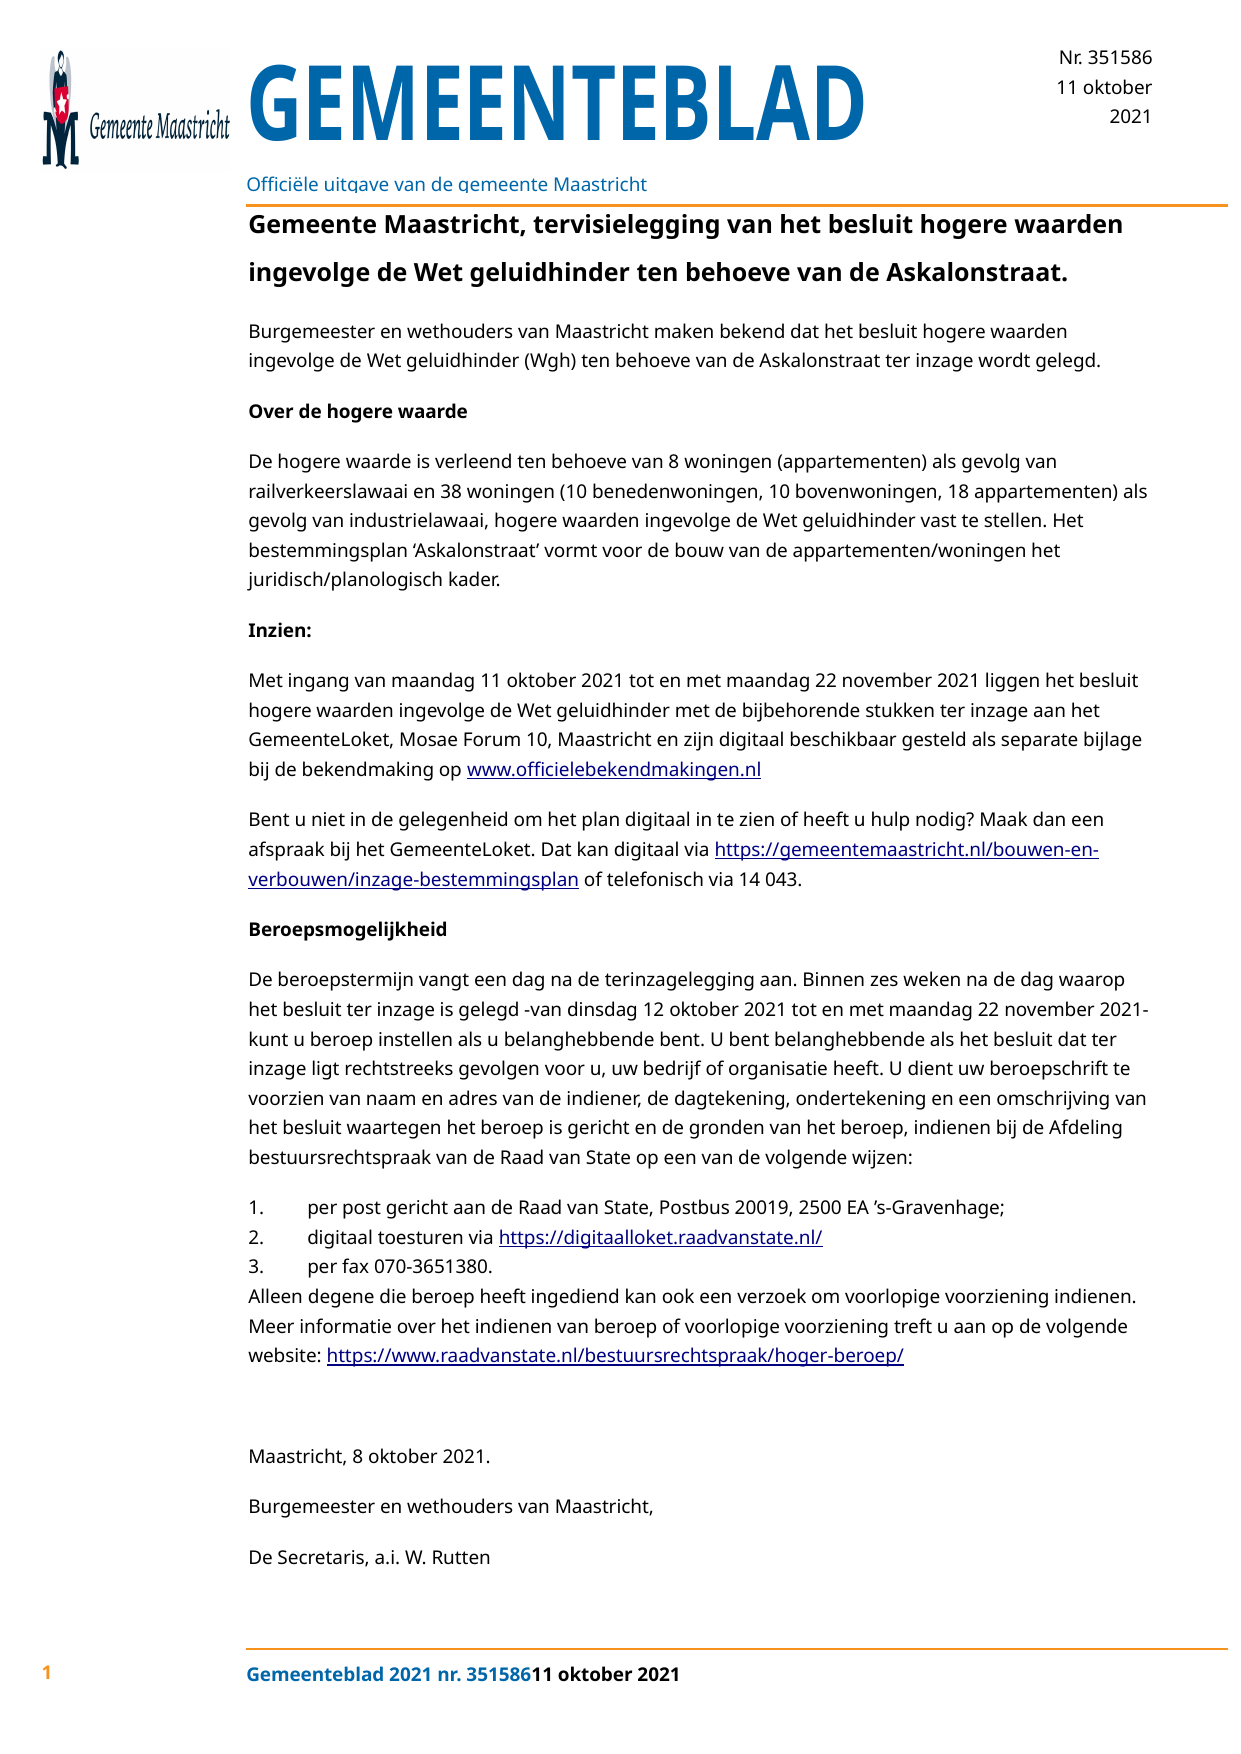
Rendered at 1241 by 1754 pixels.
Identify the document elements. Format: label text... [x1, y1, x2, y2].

text De hogere waarde is verleend ten behoeve van 8 woningen (appartementen) als gevolg van railverkeerslawaai en 38 woningen (10 benedenwoningen, 10 bovenwoningen, 18 appartementen) als gevolg van industrielawaai, hogere waarden ingevolge de Wet geluidhinder vast te stellen. Het bestemmingsplan ‘Askalonstraat’ vormt voor de bouw van de appartementen/woningen het juridisch/planologisch kader. [248, 448, 1152, 592]
text De Secretaris, a.i. W. Rutten [248, 1544, 1152, 1570]
text Met ingang van maandag 11 oktober 2021 tot en met maandag 22 november 2021 liggen het besluit hogere waarden ingevolge de Wet geluidhinder met de bijbehorende stukken ter inzage aan het GemeenteLoket, Mosae Forum 10, Maastricht en zijn digitaal beschikbaar gesteld als separate bijlage bij de bekendmaking op www.officielebekendmakingen.nl [248, 667, 1152, 782]
text Inzien: [248, 617, 1152, 643]
list per fax 070-3651380. [248, 1254, 1152, 1279]
text Burgemeester en wethouders van Maastricht maken bekend dat het besluit hogere waarden ingevolge de Wet geluidhinder (Wgh) ten behoeve van de Askalonstraat ter inzage wordt gelegd. [248, 318, 1152, 373]
list digitaal toesturen via https://digitaalloket.raadvanstate.nl/ [248, 1224, 1152, 1250]
text Bent u niet in de gelegenheid om het plan digitaal in te zien of heeft u hulp nodig? Maak dan een afspraak bij het GemeenteLoket. Dat kan digitaal via https://gemeentemaastricht.nl/bouwen-en-verbouwen/inzage-bestemmingsplan of telefonisch via 14 043. [248, 807, 1152, 892]
text Alleen degene die beroep heeft ingediend kan ook een verzoek om voorlopige voorziening indienen. Meer informatie over het indienen van beroep of voorlopige voorziening treft u aan op de volgende website: https://www.raadvanstate.nl/bestuursrechtspraak/hoger-beroep/ [248, 1283, 1152, 1368]
picture [41, 47, 231, 172]
text Gemeente Maastricht, tervisielegging van het besluit hogere waarden ingevolge de Wet geluidhinder ten behoeve van de Askalonstraat. [248, 207, 1152, 288]
text Maastricht, 8 oktober 2021. [248, 1443, 1152, 1469]
text De beroepstermijn vangt een dag na de terinzagelegging aan. Binnen zes weken na de dag waarop het besluit ter inzage is gelegd -van dinsdag 12 oktober 2021 tot en met maandag 22 november 2021-kunt u beroep instellen als u belanghebbende bent. U bent belanghebbende als het besluit dat ter inzage ligt rechtstreeks gevolgen voor u, uw bedrijf of organisatie heeft. U dient uw beroepschrift te voorzien van naam en adres van de indiener, de dagtekening, ondertekening en een omschrijving van het besluit waartegen het beroep is gericht en de gronden van het beroep, indienen bij de Afdeling bestuursrechtspraak van de Raad van State op een van de volgende wijzen: [248, 967, 1152, 1170]
text Over de hogere waarde [248, 398, 1152, 424]
text Beroepsmogelijkheid [248, 916, 1152, 942]
text Burgemeester en wethouders van Maastricht, [248, 1494, 1152, 1519]
list per post gericht aan de Raad van State, Postbus 20019, 2500 EA ’s-Gravenhage; [248, 1194, 1152, 1220]
